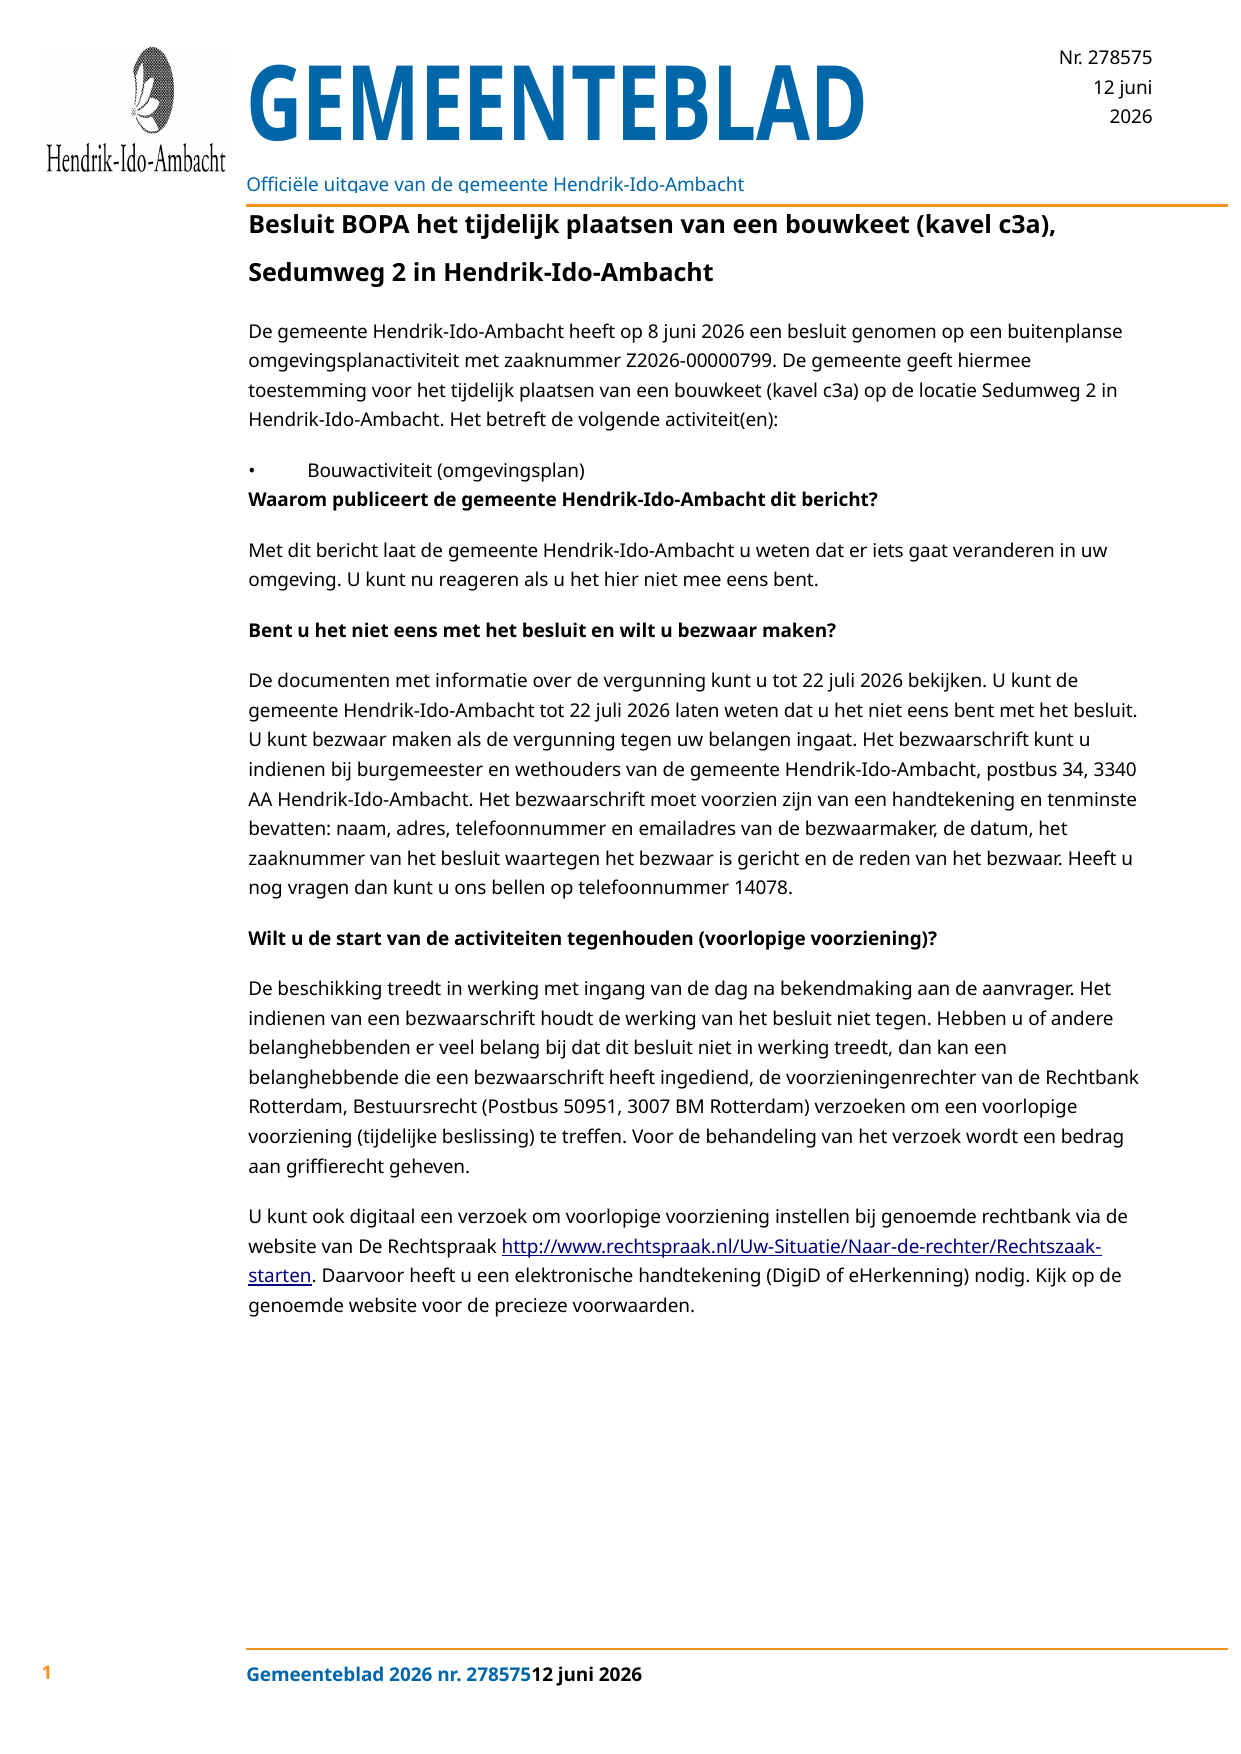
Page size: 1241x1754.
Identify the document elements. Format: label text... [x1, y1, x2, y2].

text De gemeente Hendrik-Ido-Ambacht heeft op 8 juni 2026 een besluit genomen op een buitenplanse omgevingsplanactiviteit met zaaknummer Z2026-00000799. De gemeente geeft hiermee toestemming voor het tijdelijk plaatsen van een bouwkeet (kavel c3a) op de locatie Sedumweg 2 in Hendrik-Ido-Ambacht. Het betreft de volgende activiteit(en): [248, 318, 1152, 432]
picture [41, 47, 231, 172]
text Waarom publiceert de gemeente Hendrik-Ido-Ambacht dit bericht? [248, 487, 1152, 512]
text Besluit BOPA het tijdelijk plaatsen van een bouwkeet (kavel c3a), Sedumweg 2 in Hendrik-Ido-Ambacht [248, 207, 1152, 288]
text Met dit bericht laat de gemeente Hendrik-Ido-Ambacht u weten dat er iets gaat veranderen in uw omgeving. U kunt nu reageren als u het hier niet mee eens bent. [248, 537, 1152, 592]
text U kunt ook digitaal een verzoek om voorlopige voorziening instellen bij genoemde rechtbank via de website van De Rechtspraak http://www.rechtspraak.nl/Uw-Situatie/Naar-de-rechter/Rechtszaak-starten. Daarvoor heeft u een elektronische handtekening (DigiD of eHerkenning) nodig. Kijk op de genoemde website voor de precieze voorwaarden. [248, 1203, 1152, 1318]
text Wilt u de start van de activiteiten tegenhouden (voorlopige voorziening)? [248, 925, 1152, 951]
text De beschikking treedt in werking met ingang van de dag na bekendmaking aan de aanvrager. Het indienen van een bezwaarschrift houdt de werking van het besluit niet tegen. Hebben u of andere belanghebbenden er veel belang bij dat dit besluit niet in werking treedt, dan kan een belanghebbende die een bezwaarschrift heeft ingediend, de voorzieningenrechter van de Rechtbank Rotterdam, Bestuursrecht (Postbus 50951, 3007 BM Rotterdam) verzoeken om een voorlopige voorziening (tijdelijke beslissing) te treffen. Voor de behandeling van het verzoek wordt een bedrag aan griffierecht geheven. [248, 975, 1152, 1179]
list Bouwactiviteit (omgevingsplan) [248, 457, 1152, 483]
text Bent u het niet eens met het besluit en wilt u bezwaar maken? [248, 617, 1152, 643]
text De documenten met informatie over de vergunning kunt u tot 22 juli 2026 bekijken. U kunt de gemeente Hendrik-Ido-Ambacht tot 22 juli 2026 laten weten dat u het niet eens bent met het besluit. U kunt bezwaar maken als de vergunning tegen uw belangen ingaat. Het bezwaarschrift kunt u indienen bij burgemeester en wethouders van de gemeente Hendrik-Ido-Ambacht, postbus 34, 3340 AA Hendrik-Ido-Ambacht. Het bezwaarschrift moet voorzien zijn van een handtekening en tenminste bevatten: naam, adres, telefoonnummer en emailadres van de bezwaarmaker, de datum, het zaaknummer van het besluit waartegen het bezwaar is gericht en de reden van het bezwaar. Heeft u nog vragen dan kunt u ons bellen op telefoonnummer 14078. [248, 667, 1152, 900]
